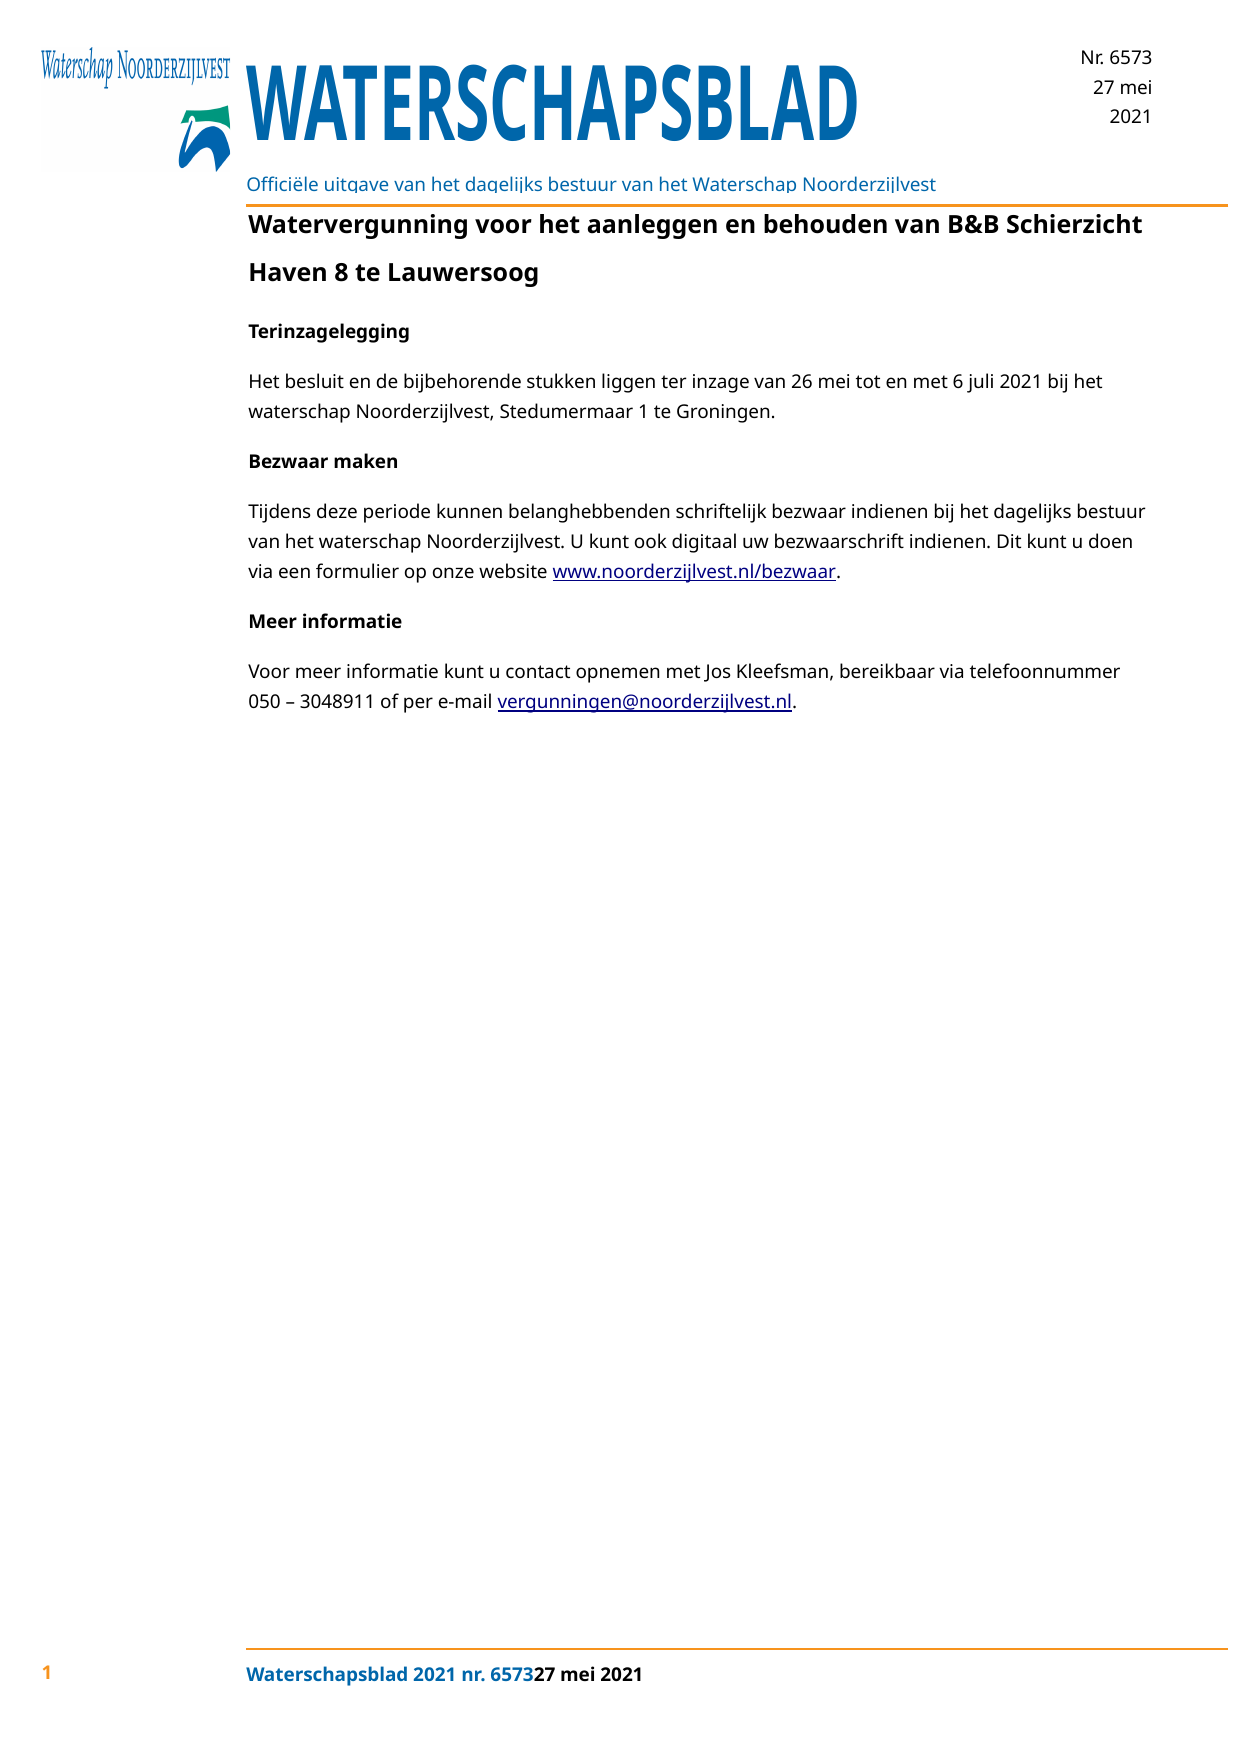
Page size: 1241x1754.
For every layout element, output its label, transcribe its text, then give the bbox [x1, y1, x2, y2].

text Het besluit en de bijbehorende stukken liggen ter inzage van 26 mei tot en met 6 juli 2021 bij het waterschap Noorderzijlvest, Stedumermaar 1 te Groningen. [248, 368, 1152, 424]
text Voor meer informatie kunt u contact opnemen met Jos Kleefsman, bereikbaar via telefoonnummer 050 – 3048911 of per e-mail vergunningen@noorderzijlvest.nl. [248, 659, 1152, 714]
text Tijdens deze periode kunnen belanghebbenden schriftelijk bezwaar indienen bij het dagelijks bestuur van het waterschap Noorderzijlvest. U kunt ook digitaal uw bezwaarschrift indienen. Dit kunt u doen via een formulier op onze website www.noorderzijlvest.nl/bezwaar. [248, 499, 1152, 584]
picture [41, 47, 231, 172]
text Terinzagelegging [248, 318, 1152, 344]
text Bezwaar maken [248, 448, 1152, 474]
text Watervergunning voor het aanleggen en behouden van B&B Schierzicht Haven 8 te Lauwersoog [248, 207, 1152, 288]
text Meer informatie [248, 608, 1152, 634]
